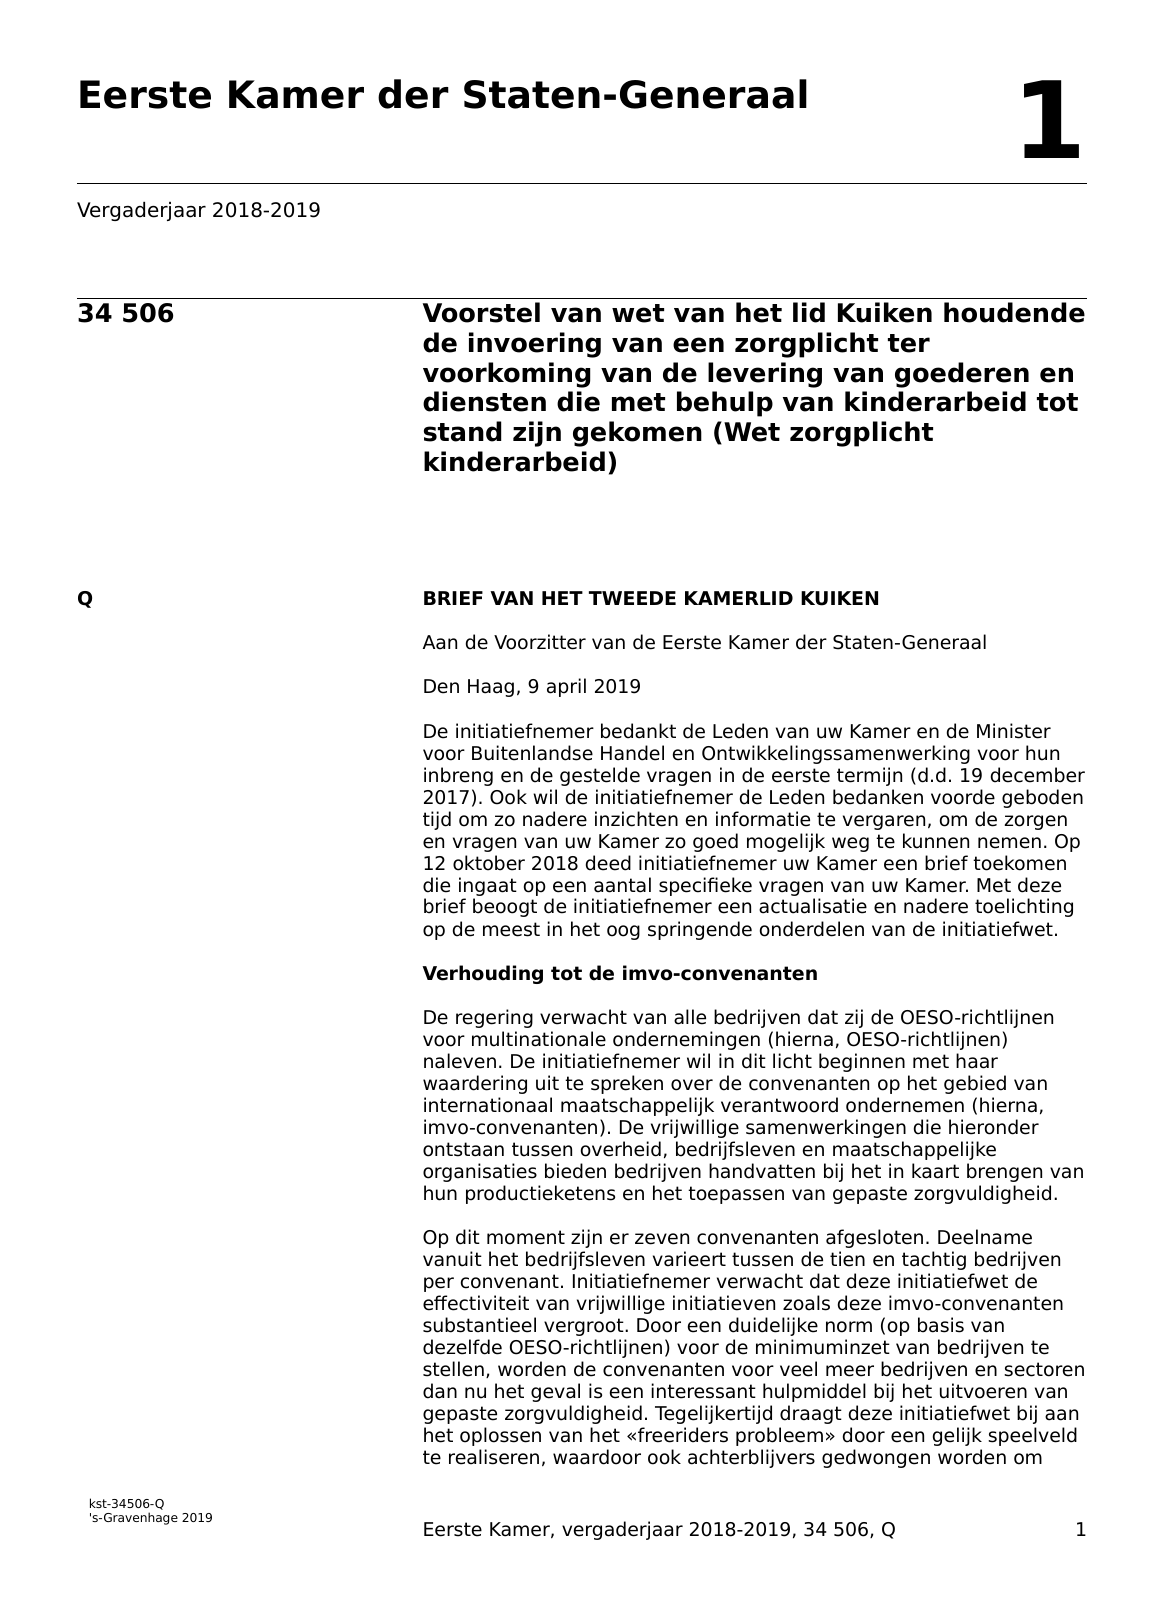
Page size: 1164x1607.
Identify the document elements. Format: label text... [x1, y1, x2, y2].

table_cell Vergaderjaar 2018-2019 [77, 184, 1087, 298]
text kst-34506-Q [88, 1497, 323, 1511]
text 's-Gravenhage 2019 [88, 1511, 323, 1525]
text De initiatiefnemer bedankt de Leden van uw Kamer en de Minister voor Buitenlandse Handel en Ontwikkelingssamenwerking voor hun inbreng en de gestelde vragen in de eerste termijn (d.d. 19 december 2017). Ook wil de initiatiefnemer de Leden bedanken voorde geboden tijd om zo nadere inzichten en informatie te vergaren, om de zorgen en vragen van uw Kamer zo goed mogelijk weg te kunnen nemen. Op 12 oktober 2018 deed initiatiefnemer uw Kamer een brief toekomen die ingaat op een aantal specifieke vragen van uw Kamer. Met deze brief beoogt de initiatiefnemer een actualisatie en nadere toelichting op de meest in het oog springende onderdelen van de initiatiefwet. [422, 721, 1087, 940]
text Aan de Voorzitter van de Eerste Kamer der Staten-Generaal [422, 632, 1087, 654]
subtitle 34 506 Voorstel van wet van het lid Kuiken houdende de invoering van een zorgplicht ter voorkoming van de levering van goederen en diensten die met behulp van kinderarbeid tot stand zijn gekomen (Wet zorgplicht kinderarbeid) [77, 299, 1087, 477]
text Op dit moment zijn er zeven convenanten afgesloten. Deelname vanuit het bedrijfsleven varieert tussen de tien en tachtig bedrijven per convenant. Initiatiefnemer verwacht dat deze initiatiefwet de effectiviteit van vrijwillige initiatieven zoals deze imvo-convenanten substantieel vergroot. Door een duidelijke norm (op basis van dezelfde OESO-richtlijnen) voor de minimuminzet van bedrijven te stellen, worden de convenanten voor veel meer bedrijven en sectoren dan nu het geval is een interessant hulpmiddel bij het uitvoeren van gepaste zorgvuldigheid. Tegelijkertijd draagt deze initiatiefwet bij aan het oplossen van het «freeriders probleem» door een gelijk speelveld te realiseren, waardoor ook achterblijvers gedwongen worden om [422, 1227, 1087, 1468]
subtitle Q BRIEF VAN HET TWEEDE KAMERLID KUIKEN [77, 588, 1087, 610]
subtitle Verhouding tot de imvo-convenanten [422, 963, 1087, 984]
table_header 1 [886, 59, 1087, 183]
text De regering verwacht van alle bedrijven dat zij de OESO-richtlijnen voor multinationale ondernemingen (hierna, OESO-richtlijnen) naleven. De initiatiefnemer wil in dit licht beginnen met haar waardering uit te spreken over de convenanten op het gebied van internationaal maatschappelijk verantwoord ondernemen (hierna, imvo-convenanten). De vrijwillige samenwerkingen die hieronder ontstaan tussen overheid, bedrijfsleven en maatschappelijke organisaties bieden bedrijven handvatten bij het in kaart brengen van hun productieketens en het toepassen van gepaste zorgvuldigheid. [422, 1007, 1087, 1204]
text Den Haag, 9 april 2019 [422, 676, 1087, 698]
table_header Eerste Kamer der Staten-Generaal [77, 59, 886, 183]
